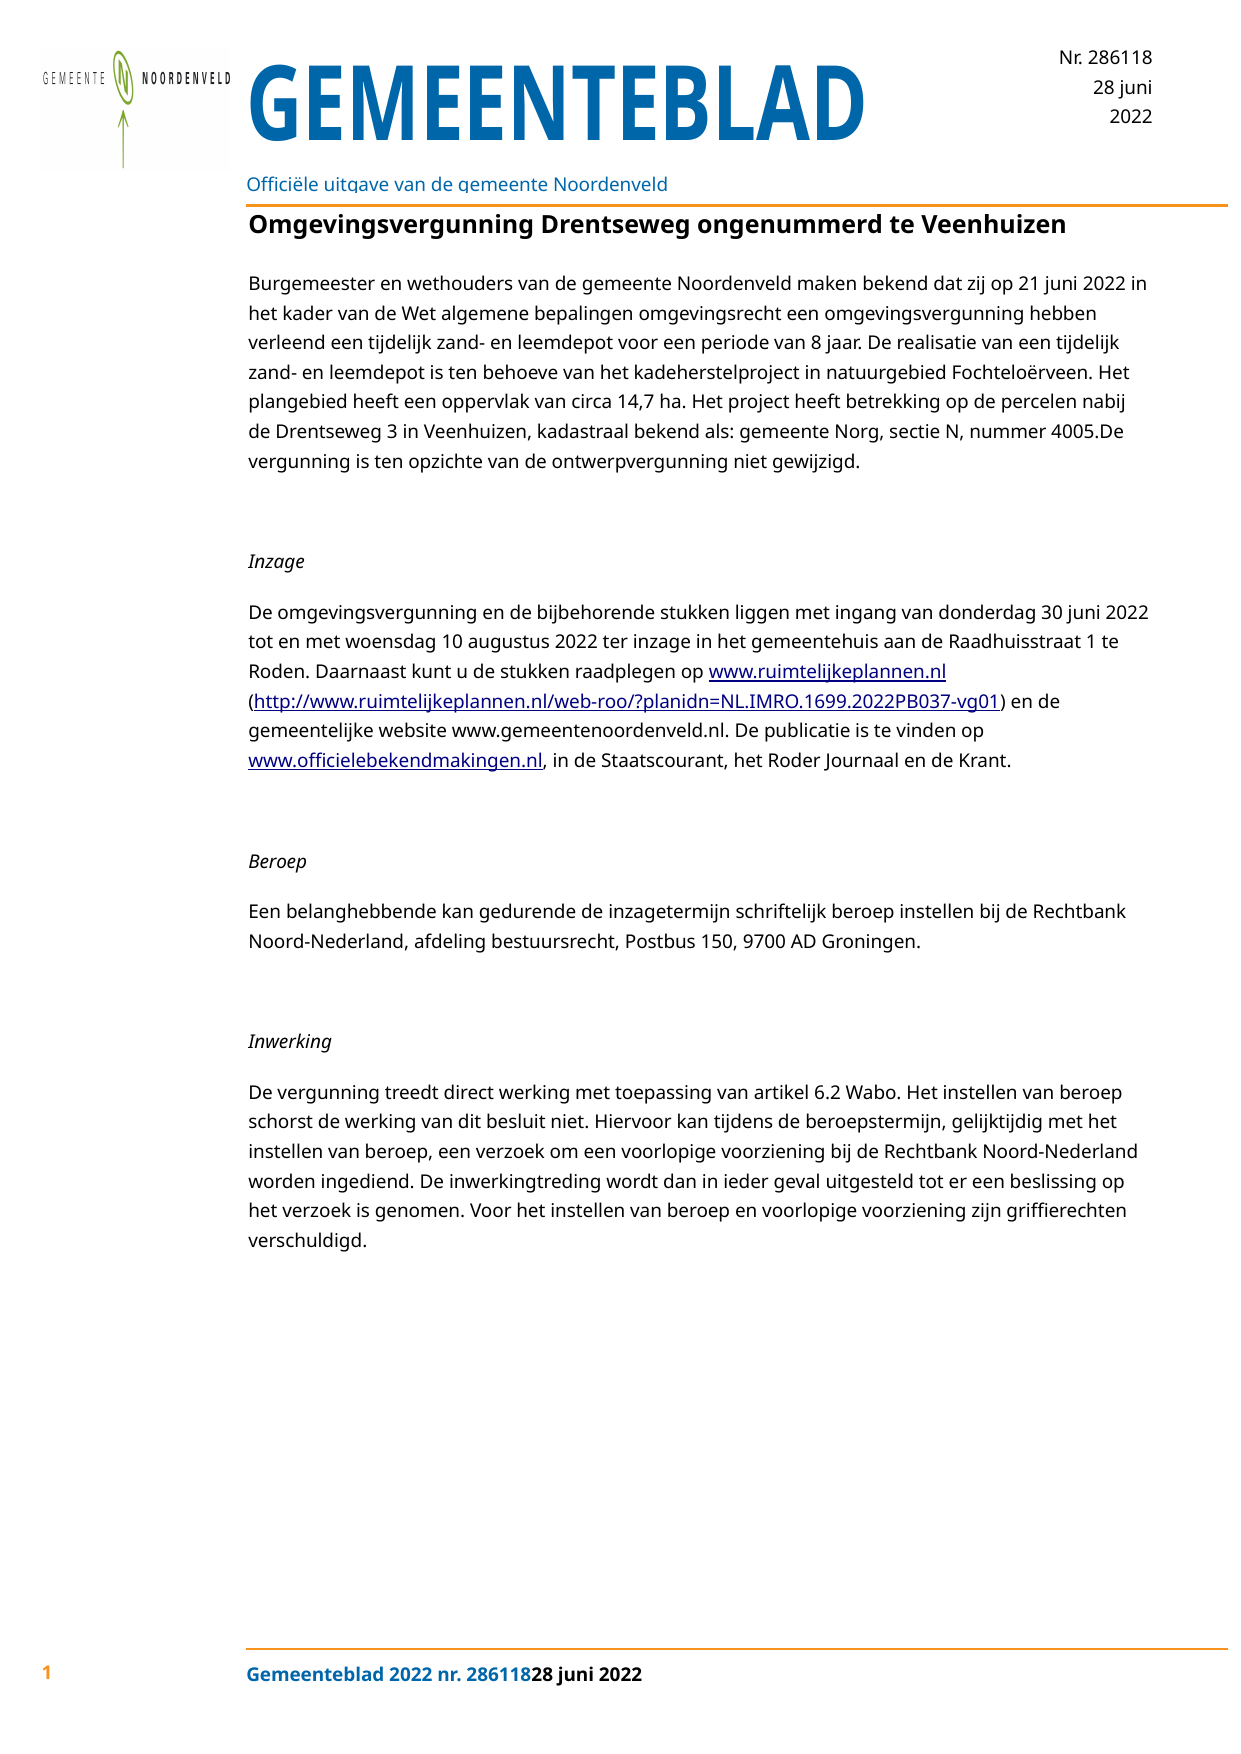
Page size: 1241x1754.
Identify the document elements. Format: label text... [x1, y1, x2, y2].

text Inwerking [248, 1029, 1152, 1054]
text Omgevingsvergunning Drentseweg ongenummerd te Veenhuizen [248, 207, 1152, 241]
text Burgemeester en wethouders van de gemeente Noordenveld maken bekend dat zij op 21 juni 2022 in het kader van de Wet algemene bepalingen omgevingsrecht een omgevingsvergunning hebben verleend een tijdelijk zand- en leemdepot voor een periode van 8 jaar. De realisatie van een tijdelijk zand- en leemdepot is ten behoeve van het kadeherstelproject in natuurgebied Fochteloërveen. Het plangebied heeft een oppervlak van circa 14,7 ha. Het project heeft betrekking op de percelen nabij de Drentseweg 3 in Veenhuizen, kadastraal bekend als: gemeente Norg, sectie N, nummer 4005.De vergunning is ten opzichte van de ontwerpvergunning niet gewijzigd. [248, 270, 1152, 473]
text De vergunning treedt direct werking met toepassing van artikel 6.2 Wabo. Het instellen van beroep schorst de werking van dit besluit niet. Hiervoor kan tijdens de beroepstermijn, gelijktijdig met het instellen van beroep, een verzoek om een voorlopige voorziening bij de Rechtbank Noord-Nederland worden ingediend. De inwerkingtreding wordt dan in ieder geval uitgesteld tot er een beslissing op het verzoek is genomen. Voor het instellen van beroep en voorlopige voorziening zijn griffierechten verschuldigd. [248, 1079, 1152, 1253]
text De omgevingsvergunning en de bijbehorende stukken liggen met ingang van donderdag 30 juni 2022 tot en met woensdag 10 augustus 2022 ter inzage in het gemeentehuis aan de Raadhuisstraat 1 te Roden. Daarnaast kunt u de stukken raadplegen op www.ruimtelijkeplannen.nl (http://www.ruimtelijkeplannen.nl/web-roo/?planidn=NL.IMRO.1699.2022PB037-vg01) en de gemeentelijke website www.gemeentenoordenveld.nl. De publicatie is te vinden op www.officielebekendmakingen.nl, in de Staatscourant, het Roder Journaal en de Krant. [248, 599, 1152, 773]
picture [41, 47, 231, 172]
text Een belanghebbende kan gedurende de inzagetermijn schriftelijk beroep instellen bij de Rechtbank Noord-Nederland, afdeling bestuursrecht, Postbus 150, 9700 AD Groningen. [248, 898, 1152, 953]
text Beroep [248, 848, 1152, 873]
text Inzage [248, 549, 1152, 574]
